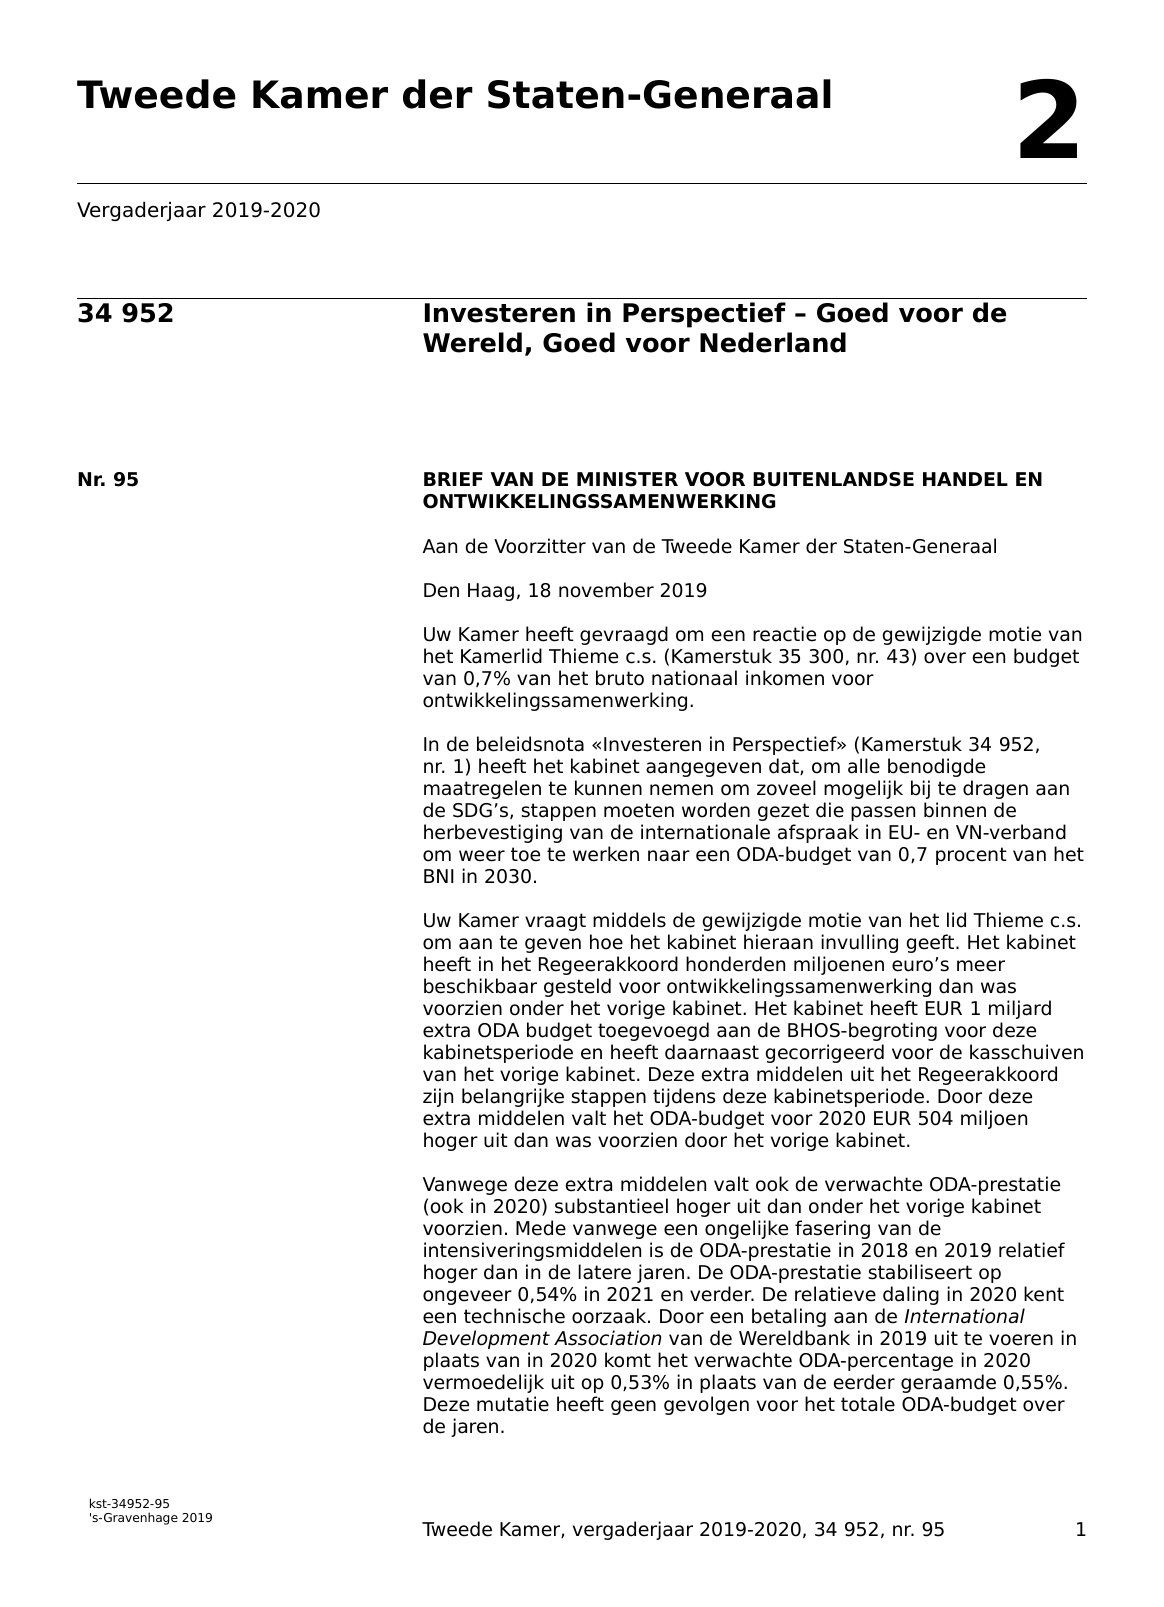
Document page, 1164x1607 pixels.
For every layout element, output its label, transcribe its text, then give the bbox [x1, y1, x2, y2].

text Den Haag, 18 november 2019 [422, 580, 1087, 602]
text In de beleidsnota «Investeren in Perspectief» (Kamerstuk 34 952, nr. 1) heeft het kabinet aangegeven dat, om alle benodigde maatregelen te kunnen nemen om zoveel mogelijk bij te dragen aan de SDG’s, stappen moeten worden gezet die passen binnen de herbevestiging van de internationale afspraak in EU- en VN-verband om weer toe te werken naar een ODA-budget van 0,7 procent van het BNI in 2030. [422, 734, 1087, 888]
text kst-34952-95 [88, 1497, 323, 1511]
subtitle Nr. 95 BRIEF VAN DE MINISTER VOOR BUITENLANDSE HANDEL EN ONTWIKKELINGSSAMENWERKING [77, 469, 1087, 513]
text 's-Gravenhage 2019 [88, 1511, 323, 1525]
subtitle 34 952 Investeren in Perspectief – Goed voor de Wereld, Goed voor Nederland [77, 299, 1087, 358]
text Uw Kamer heeft gevraagd om een reactie op de gewijzigde motie van het Kamerlid Thieme c.s. (Kamerstuk 35 300, nr. 43) over een budget van 0,7% van het bruto nationaal inkomen voor ontwikkelingssamenwerking. [422, 624, 1087, 712]
text Uw Kamer vraagt middels de gewijzigde motie van het lid Thieme c.s. om aan te geven hoe het kabinet hieraan invulling geeft. Het kabinet heeft in het Regeerakkoord honderden miljoenen euro’s meer beschikbaar gesteld voor ontwikkelingssamenwerking dan was voorzien onder het vorige kabinet. Het kabinet heeft EUR 1 miljard extra ODA budget toegevoegd aan de BHOS-begroting voor deze kabinetsperiode en heeft daarnaast gecorrigeerd voor de kasschuiven van het vorige kabinet. Deze extra middelen uit het Regeerakkoord zijn belangrijke stappen tijdens deze kabinetsperiode. Door deze extra middelen valt het ODA-budget voor 2020 EUR 504 miljoen hoger uit dan was voorzien door het vorige kabinet. [422, 910, 1087, 1152]
text Aan de Voorzitter van de Tweede Kamer der Staten-Generaal [422, 536, 1087, 557]
table_header Tweede Kamer der Staten-Generaal [77, 59, 886, 183]
text Vanwege deze extra middelen valt ook de verwachte ODA-prestatie (ook in 2020) substantieel hoger uit dan onder het vorige kabinet voorzien. Mede vanwege een ongelijke fasering van de intensiveringsmiddelen is de ODA-prestatie in 2018 en 2019 relatief hoger dan in de latere jaren. De ODA-prestatie stabiliseert op ongeveer 0,54% in 2021 en verder. De relatieve daling in 2020 kent een technische oorzaak. Door een betaling aan de International Development Association van de Wereldbank in 2019 uit te voeren in plaats van in 2020 komt het verwachte ODA-percentage in 2020 vermoedelijk uit op 0,53% in plaats van de eerder geraamde 0,55%. Deze mutatie heeft geen gevolgen voor het totale ODA-budget over de jaren. [422, 1174, 1087, 1438]
table_header 2 [886, 59, 1087, 183]
table_cell Vergaderjaar 2019-2020 [77, 184, 1087, 298]
